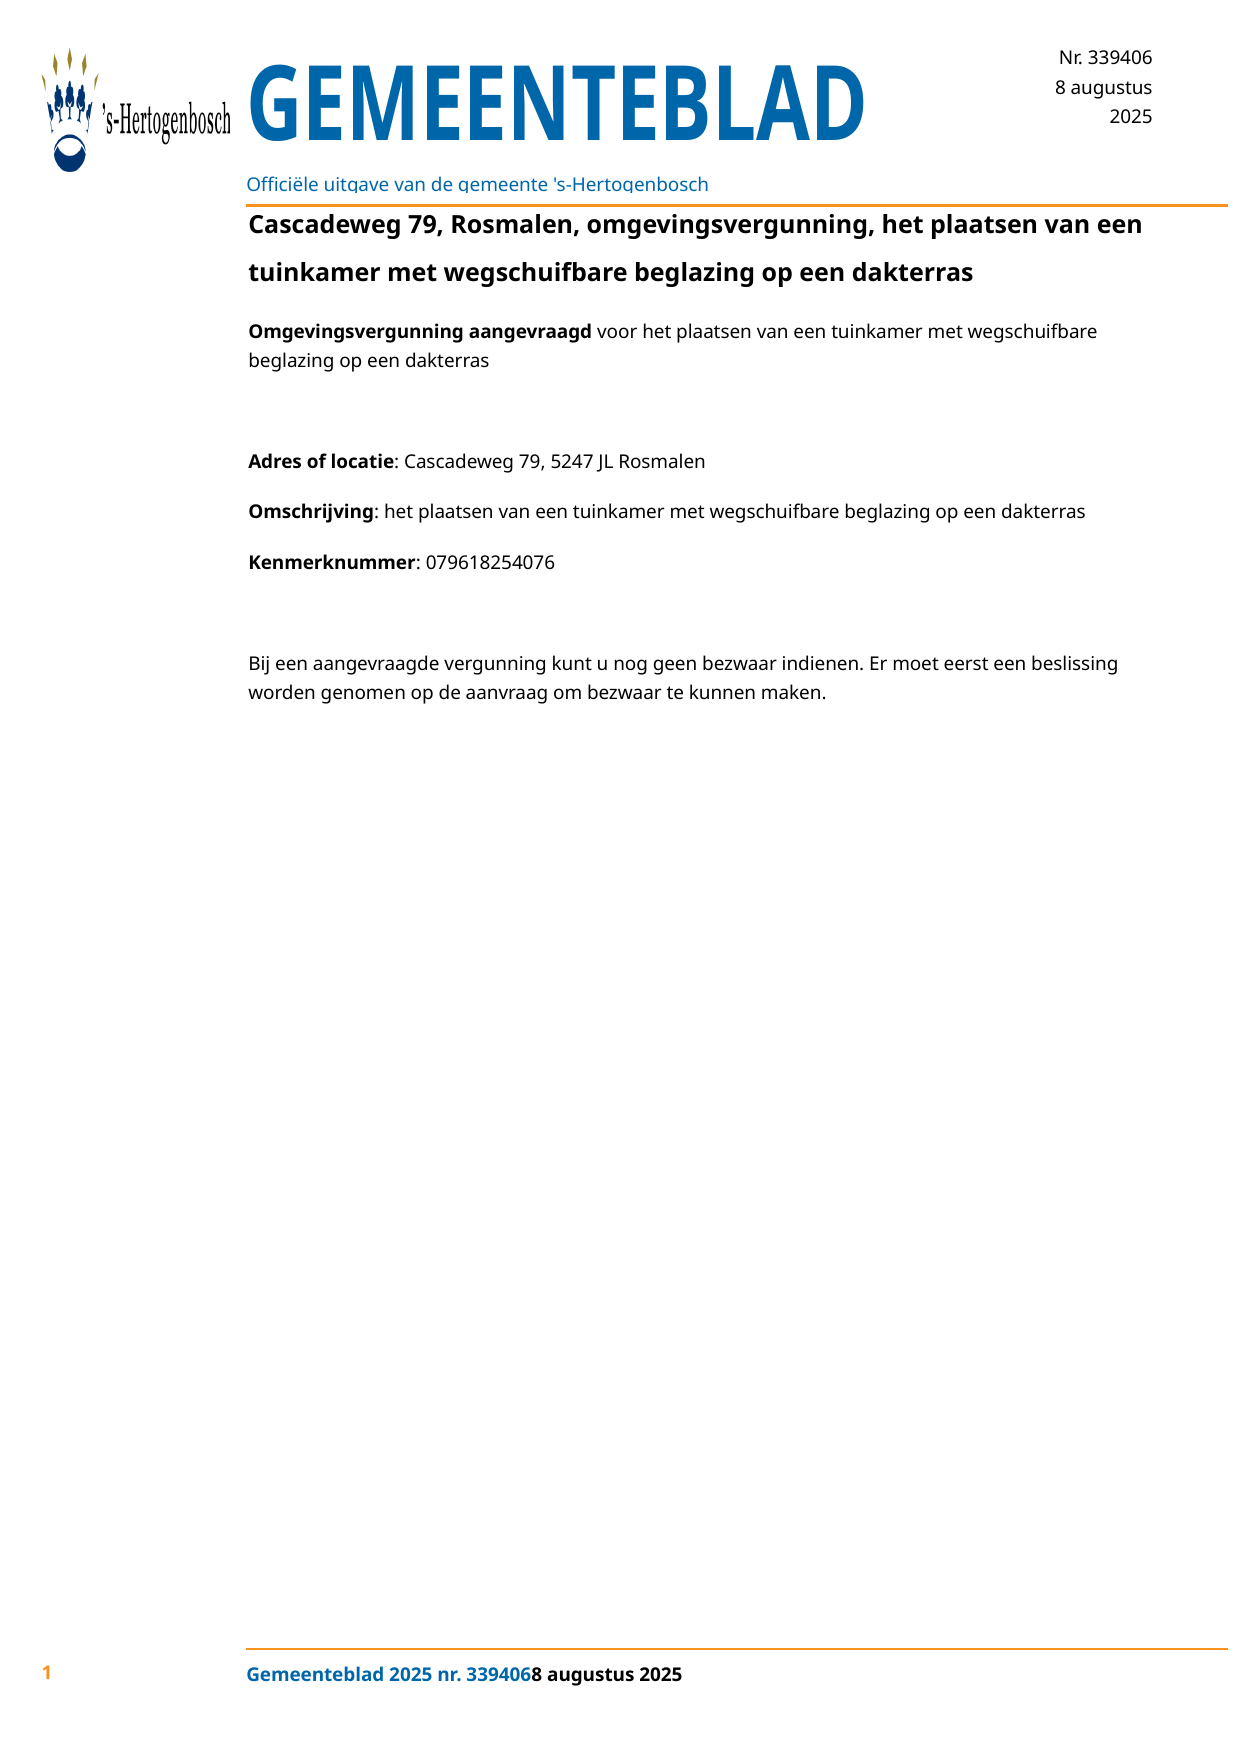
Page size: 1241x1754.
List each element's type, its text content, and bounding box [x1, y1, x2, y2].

text Cascadeweg 79, Rosmalen, omgevingsvergunning, het plaatsen van een tuinkamer met wegschuifbare beglazing op een dakterras [248, 207, 1152, 288]
text Adres of locatie: Cascadeweg 79, 5247 JL Rosmalen [248, 448, 1152, 474]
text Bij een aangevraagde vergunning kunt u nog geen bezwaar indienen. Er moet eerst een beslissing worden genomen op de aanvraag om bezwaar te kunnen maken. [248, 650, 1152, 705]
text Omgevingsvergunning aangevraagd voor het plaatsen van een tuinkamer met wegschuifbare beglazing op een dakterras [248, 318, 1152, 373]
text Omschrijving: het plaatsen van een tuinkamer met wegschuifbare beglazing op een dakterras [248, 499, 1152, 524]
text Kenmerknummer: 079618254076 [248, 549, 1152, 575]
picture [41, 47, 231, 172]
